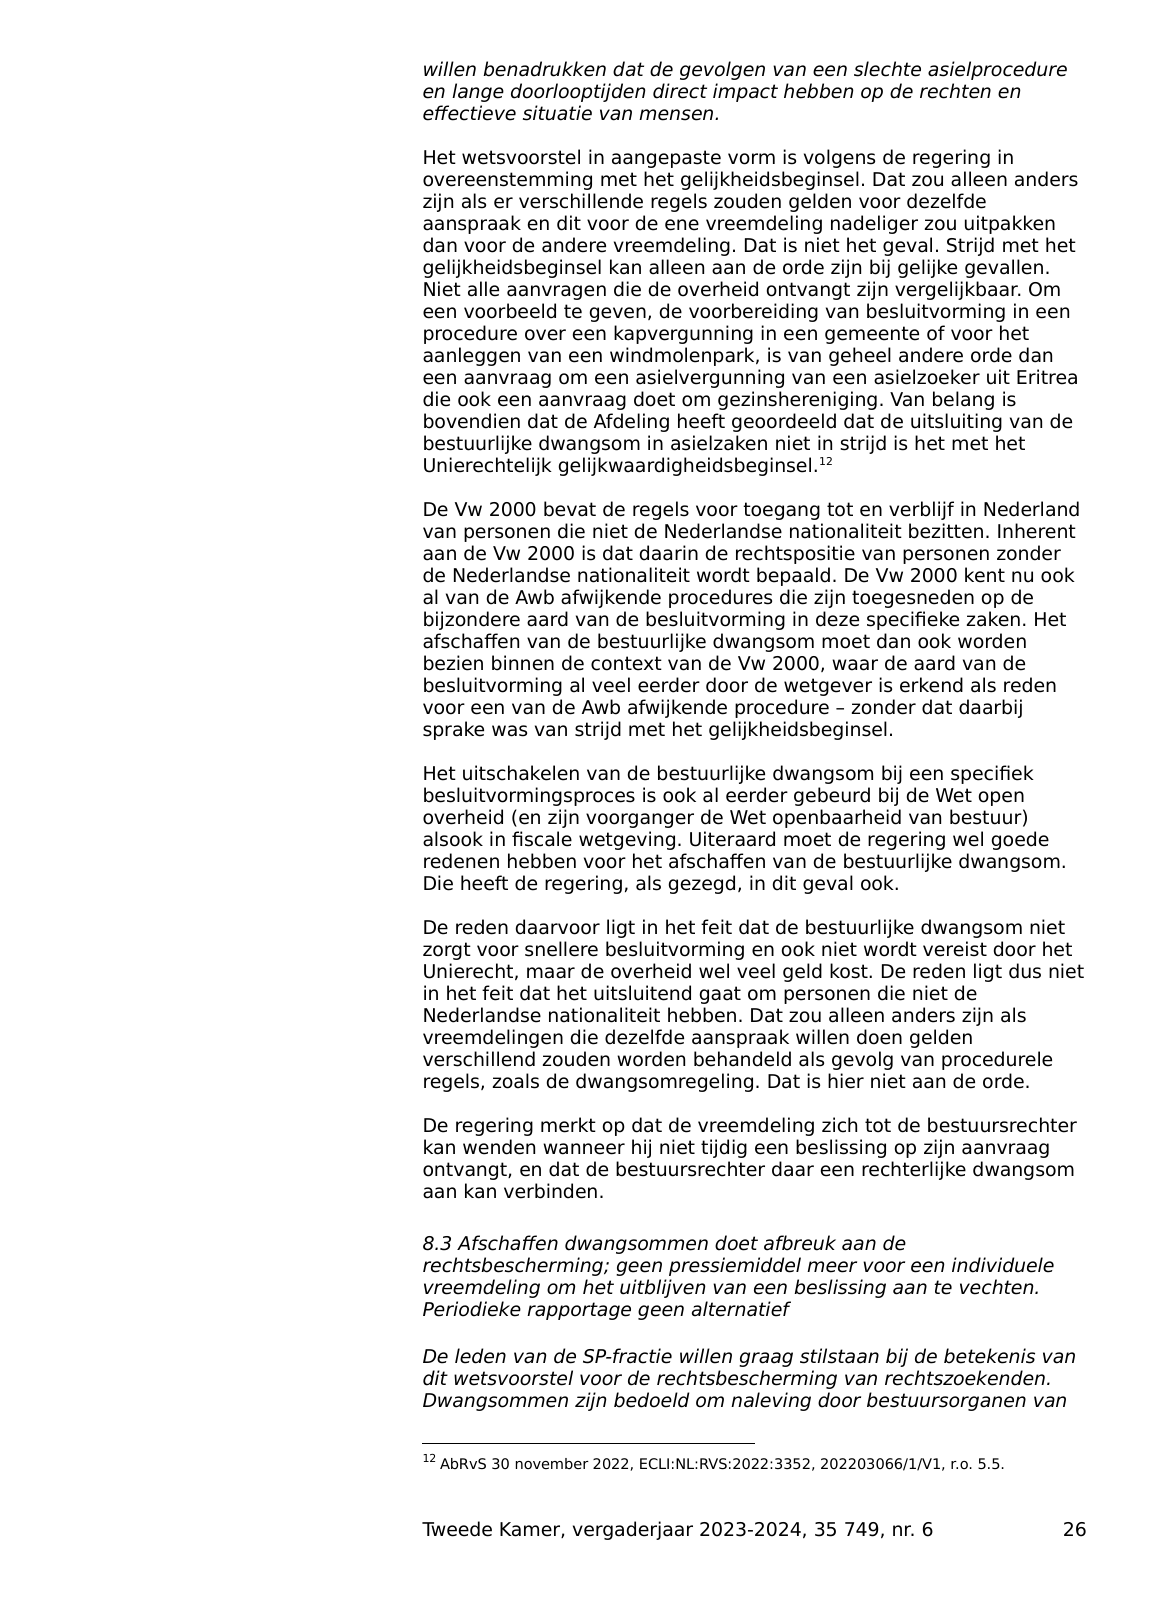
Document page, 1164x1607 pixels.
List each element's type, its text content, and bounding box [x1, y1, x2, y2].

text willen benadrukken dat de gevolgen van een slechte asielprocedure en lange doorlooptijden direct impact hebben op de rechten en effectieve situatie van mensen. [422, 59, 1087, 125]
text Het wetsvoorstel in aangepaste vorm is volgens de regering in overeenstemming met het gelijkheidsbeginsel. Dat zou alleen anders zijn als er verschillende regels zouden gelden voor dezelfde aanspraak en dit voor de ene vreemdeling nadeliger zou uitpakken dan voor de andere vreemdeling. Dat is niet het geval. Strijd met het gelijkheidsbeginsel kan alleen aan de orde zijn bij gelijke gevallen. Niet alle aanvragen die de overheid ontvangt zijn vergelijkbaar. Om een voorbeeld te geven, de voorbereiding van besluitvorming in een procedure over een kapvergunning in een gemeente of voor het aanleggen van een windmolenpark, is van geheel andere orde dan een aanvraag om een asielvergunning van een asielzoeker uit Eritrea die ook een aanvraag doet om gezinshereniging. Van belang is bovendien dat de Afdeling heeft geoordeeld dat de uitsluiting van de bestuurlijke dwangsom in asielzaken niet in strijd is het met het Unierechtelijk gelijkwaardigheidsbeginsel. [422, 147, 1087, 477]
text AbRvS 30 november 2022, ECLI:NL:RVS:2022:3352, 202203066/1/V1, r.o. 5.5. [422, 1452, 1087, 1474]
subtitle 8.3 Afschaffen dwangsommen doet afbreuk aan de rechtsbescherming; geen pressiemiddel meer voor een individuele vreemdeling om het uitblijven van een beslissing aan te vechten. Periodieke rapportage geen alternatief [422, 1233, 1087, 1321]
text De reden daarvoor ligt in het feit dat de bestuurlijke dwangsom niet zorgt voor snellere besluitvorming en ook niet wordt vereist door het Unierecht, maar de overheid wel veel geld kost. De reden ligt dus niet in het feit dat het uitsluitend gaat om personen die niet de Nederlandse nationaliteit hebben. Dat zou alleen anders zijn als vreemdelingen die dezelfde aanspraak willen doen gelden verschillend zouden worden behandeld als gevolg van procedurele regels, zoals de dwangsomregeling. Dat is hier niet aan de orde. [422, 917, 1087, 1093]
text Het uitschakelen van de bestuurlijke dwangsom bij een specifiek besluitvormingsproces is ook al eerder gebeurd bij de Wet open overheid (en zijn voorganger de Wet openbaarheid van bestuur) alsook in fiscale wetgeving. Uiteraard moet de regering wel goede redenen hebben voor het afschaffen van de bestuurlijke dwangsom. Die heeft de regering, als gezegd, in dit geval ook. [422, 763, 1087, 895]
text De Vw 2000 bevat de regels voor toegang tot en verblijf in Nederland van personen die niet de Nederlandse nationaliteit bezitten. Inherent aan de Vw 2000 is dat daarin de rechtspositie van personen zonder de Nederlandse nationaliteit wordt bepaald. De Vw 2000 kent nu ook al van de Awb afwijkende procedures die zijn toegesneden op de bijzondere aard van de besluitvorming in deze specifieke zaken. Het afschaffen van de bestuurlijke dwangsom moet dan ook worden bezien binnen de context van de Vw 2000, waar de aard van de besluitvorming al veel eerder door de wetgever is erkend als reden voor een van de Awb afwijkende procedure – zonder dat daarbij sprake was van strijd met het gelijkheidsbeginsel. [422, 499, 1087, 741]
text De leden van de SP-fractie willen graag stilstaan bij de betekenis van dit wetsvoorstel voor de rechtsbescherming van rechtszoekenden. Dwangsommen zijn bedoeld om naleving door bestuursorganen van [422, 1346, 1087, 1412]
text De regering merkt op dat de vreemdeling zich tot de bestuursrechter kan wenden wanneer hij niet tijdig een beslissing op zijn aanvraag ontvangt, en dat de bestuursrechter daar een rechterlijke dwangsom aan kan verbinden. [422, 1115, 1087, 1203]
